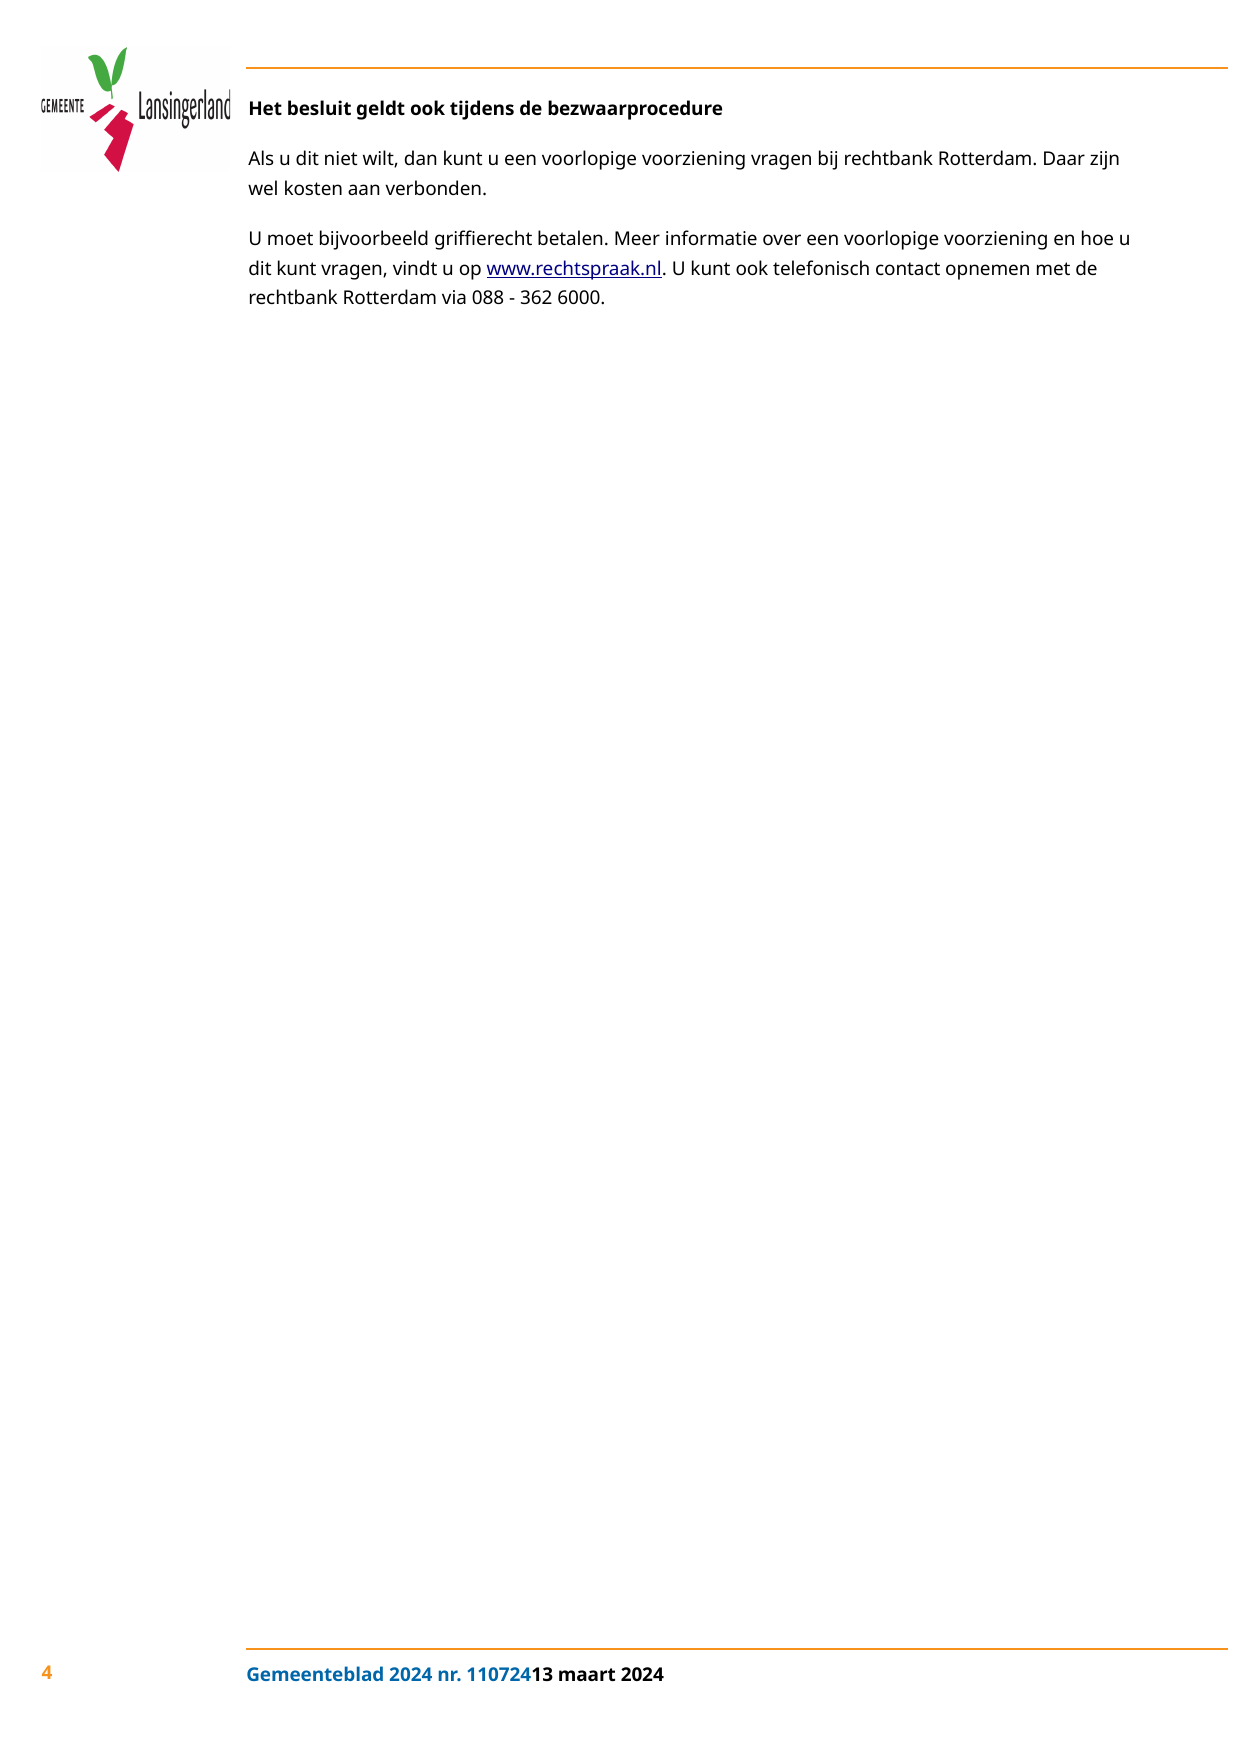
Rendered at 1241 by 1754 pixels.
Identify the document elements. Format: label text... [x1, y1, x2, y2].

text Als u dit niet wilt, dan kunt u een voorlopige voorziening vragen bij rechtbank Rotterdam. Daar zijn wel kosten aan verbonden. [248, 145, 1152, 201]
text U moet bijvoorbeeld griffierecht betalen. Meer informatie over een voorlopige voorziening en hoe u dit kunt vragen, vindt u op www.rechtspraak.nl. U kunt ook telefonisch contact opnemen met de rechtbank Rotterdam via 088 - 362 6000. [248, 225, 1152, 310]
picture [41, 47, 231, 172]
text Het besluit geldt ook tijdens de bezwaarprocedure [248, 95, 1152, 121]
